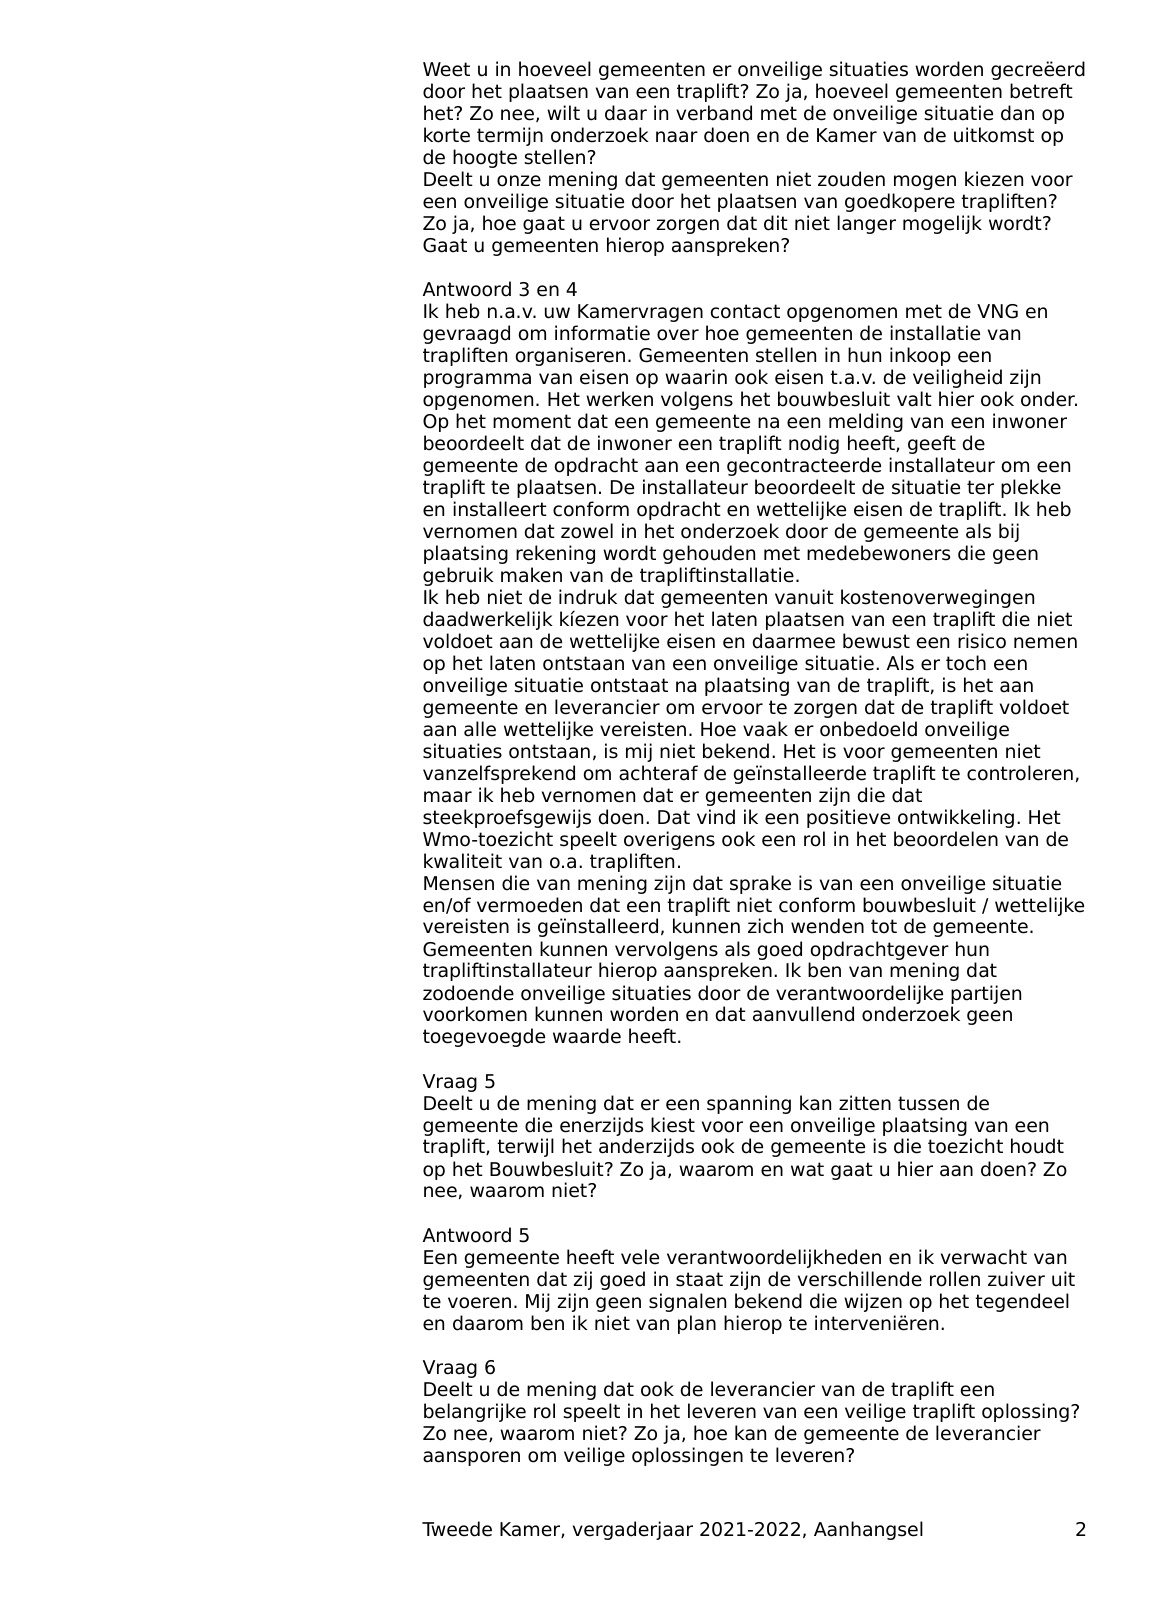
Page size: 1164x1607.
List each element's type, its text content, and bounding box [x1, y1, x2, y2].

text Deelt u de mening dat ook de leverancier van de traplift een belangrijke rol speelt in het leveren van een veilige traplift oplossing? Zo nee, waarom niet? Zo ja, hoe kan de gemeente de leverancier aansporen om veilige oplossingen te leveren? [422, 1379, 1087, 1467]
text Vraag 5 [422, 1071, 1087, 1092]
text Weet u in hoeveel gemeenten er onveilige situaties worden gecreëerd door het plaatsen van een traplift? Zo ja, hoeveel gemeenten betreft het? Zo nee, wilt u daar in verband met de onveilige situatie dan op korte termijn onderzoek naar doen en de Kamer van de uitkomst op de hoogte stellen? [422, 59, 1087, 169]
text Deelt u de mening dat er een spanning kan zitten tussen de gemeente die enerzijds kiest voor een onveilige plaatsing van een traplift, terwijl het anderzijds ook de gemeente is die toezicht houdt op het Bouwbesluit? Zo ja, waarom en wat gaat u hier aan doen? Zo nee, waarom niet? [422, 1092, 1087, 1202]
text Deelt u onze mening dat gemeenten niet zouden mogen kiezen voor een onveilige situatie door het plaatsen van goedkopere trapliften? Zo ja, hoe gaat u ervoor zorgen dat dit niet langer mogelijk wordt? Gaat u gemeenten hierop aanspreken? [422, 169, 1087, 257]
text Antwoord 3 en 4 [422, 279, 1087, 301]
text Een gemeente heeft vele verantwoordelijkheden en ik verwacht van gemeenten dat zij goed in staat zijn de verschillende rollen zuiver uit te voeren. Mij zijn geen signalen bekend die wijzen op het tegendeel en daarom ben ik niet van plan hierop te interveniëren. [422, 1247, 1087, 1334]
text Mensen die van mening zijn dat sprake is van een onveilige situatie en/of vermoeden dat een traplift niet conform bouwbesluit / wettelijke vereisten is geïnstalleerd, kunnen zich wenden tot de gemeente. Gemeenten kunnen vervolgens als goed opdrachtgever hun trapliftinstallateur hierop aanspreken. Ik ben van mening dat zodoende onveilige situaties door de verantwoordelijke partijen voorkomen kunnen worden en dat aanvullend onderzoek geen toegevoegde waarde heeft. [422, 872, 1087, 1048]
text Vraag 6 [422, 1357, 1087, 1379]
text Ik heb niet de indruk dat gemeenten vanuit kostenoverwegingen daadwerkelijk kíezen voor het laten plaatsen van een traplift die niet voldoet aan de wettelijke eisen en daarmee bewust een risico nemen op het laten ontstaan van een onveilige situatie. Als er toch een onveilige situatie ontstaat na plaatsing van de traplift, is het aan gemeente en leverancier om ervoor te zorgen dat de traplift voldoet aan alle wettelijke vereisten. Hoe vaak er onbedoeld onveilige situaties ontstaan, is mij niet bekend. Het is voor gemeenten niet vanzelfsprekend om achteraf de geïnstalleerde traplift te controleren, maar ik heb vernomen dat er gemeenten zijn die dat steekproefsgewijs doen. Dat vind ik een positieve ontwikkeling. Het Wmo-toezicht speelt overigens ook een rol in het beoordelen van de kwaliteit van o.a. trapliften. [422, 587, 1087, 872]
text Antwoord 5 [422, 1224, 1087, 1247]
text Ik heb n.a.v. uw Kamervragen contact opgenomen met de VNG en gevraagd om informatie over hoe gemeenten de installatie van trapliften organiseren. Gemeenten stellen in hun inkoop een programma van eisen op waarin ook eisen t.a.v. de veiligheid zijn opgenomen. Het werken volgens het bouwbesluit valt hier ook onder. Op het moment dat een gemeente na een melding van een inwoner beoordeelt dat de inwoner een traplift nodig heeft, geeft de gemeente de opdracht aan een gecontracteerde installateur om een traplift te plaatsen. De installateur beoordeelt de situatie ter plekke en installeert conform opdracht en wettelijke eisen de traplift. Ik heb vernomen dat zowel in het onderzoek door de gemeente als bij plaatsing rekening wordt gehouden met medebewoners die geen gebruik maken van de trapliftinstallatie. [422, 301, 1087, 587]
